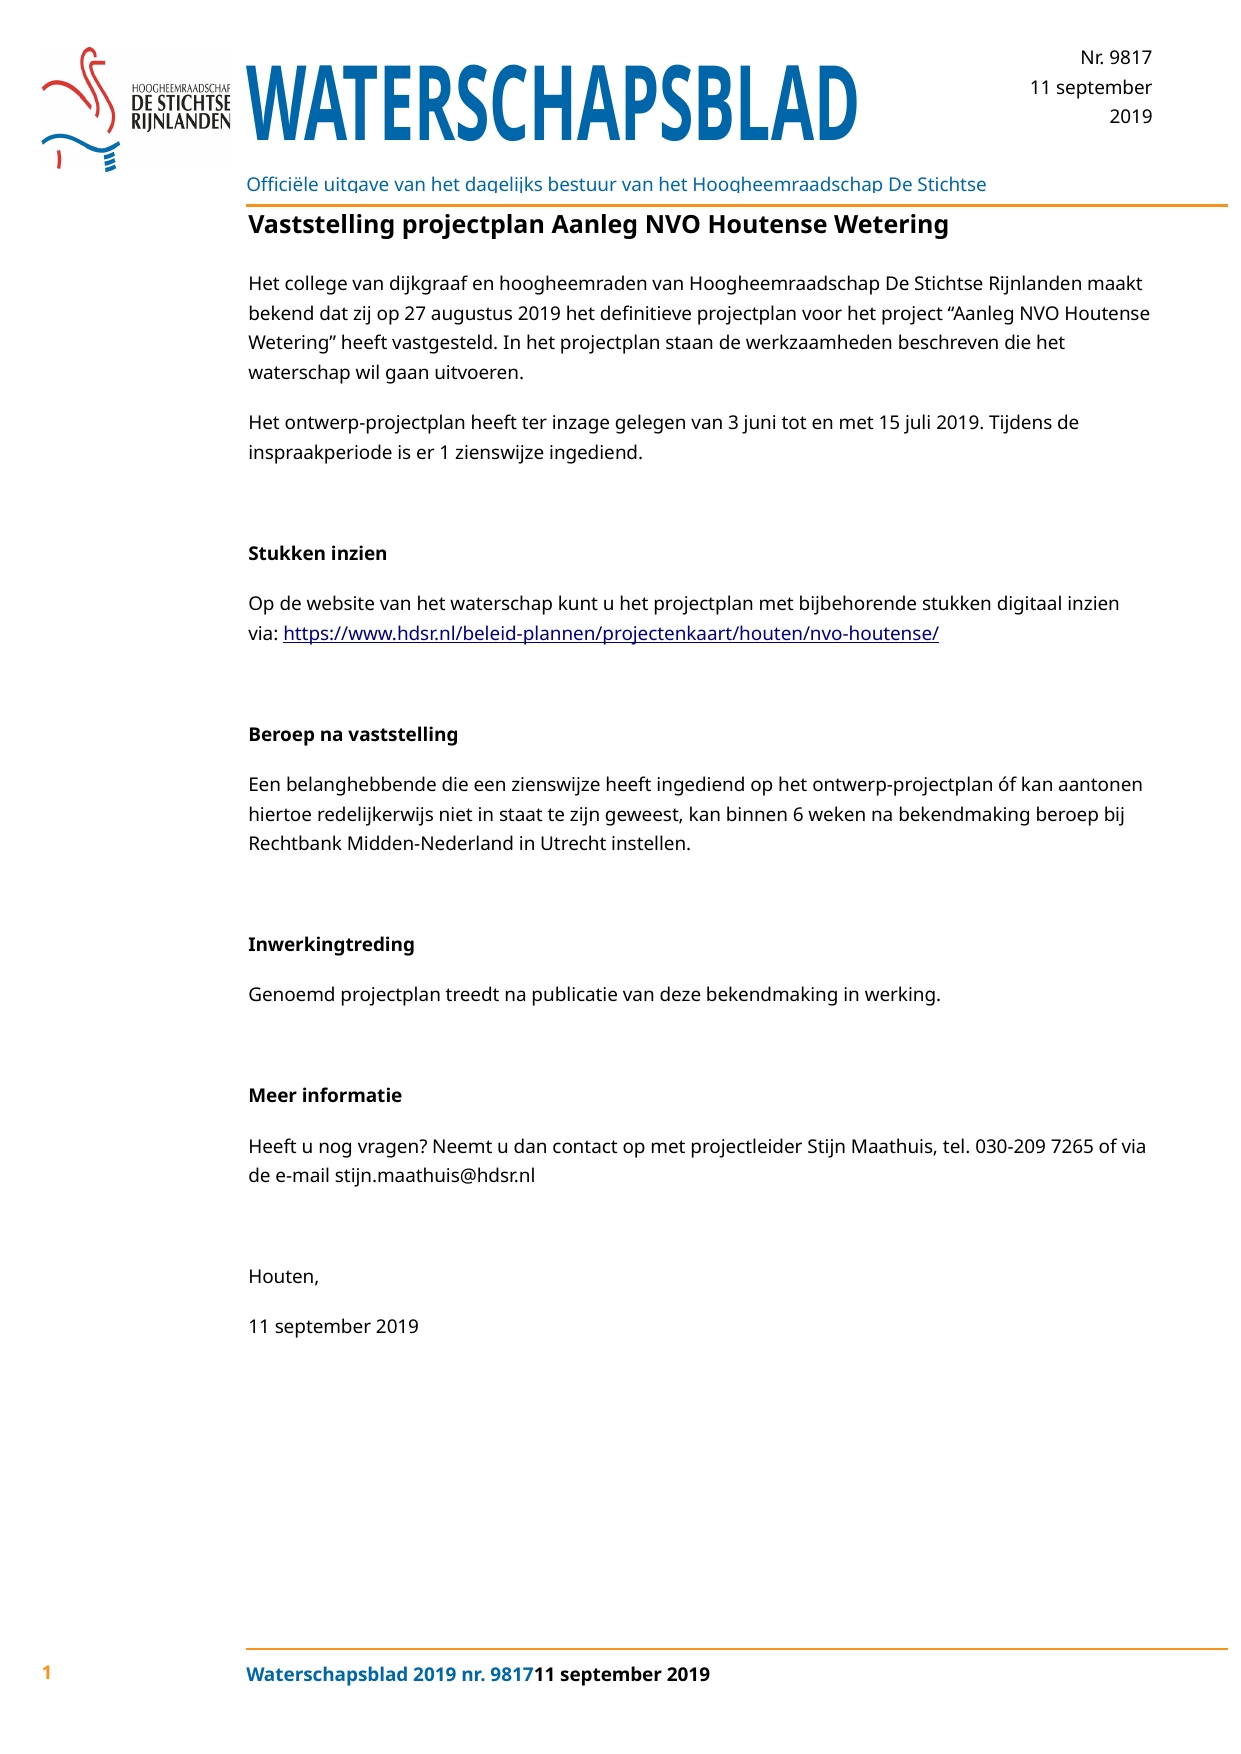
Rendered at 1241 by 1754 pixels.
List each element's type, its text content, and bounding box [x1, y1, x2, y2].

text Op de website van het waterschap kunt u het projectplan met bijbehorende stukken digitaal inzien via: https://www.hdsr.nl/beleid-plannen/projectenkaart/houten/nvo-houtense/ [248, 590, 1152, 646]
text Een belanghebbende die een zienswijze heeft ingediend op het ontwerp-projectplan óf kan aantonen hiertoe redelijkerwijs niet in staat te zijn geweest, kan binnen 6 weken na bekendmaking beroep bij Rechtbank Midden-Nederland in Utrecht instellen. [248, 771, 1152, 856]
text Het ontwerp-projectplan heeft ter inzage gelegen van 3 juni tot en met 15 juli 2019. Tijdens de inspraakperiode is er 1 zienswijze ingediend. [248, 409, 1152, 465]
picture [41, 47, 231, 172]
text Meer informatie [248, 1082, 1152, 1108]
text Inwerkingtreding [248, 931, 1152, 957]
text Heeft u nog vragen? Neemt u dan contact op met projectleider Stijn Maathuis, tel. 030-209 7265 of via de e-mail stijn.maathuis@hdsr.nl [248, 1133, 1152, 1188]
text Houten, [248, 1263, 1152, 1289]
text Genoemd projectplan treedt na publicatie van deze bekendmaking in werking. [248, 982, 1152, 1007]
text Het college van dijkgraaf en hoogheemraden van Hoogheemraadschap De Stichtse Rijnlanden maakt bekend dat zij op 27 augustus 2019 het definitieve projectplan voor het project “Aanleg NVO Houtense Wetering” heeft vastgesteld. In het projectplan staan de werkzaamheden beschreven die het waterschap wil gaan uitvoeren. [248, 270, 1152, 385]
text Beroep na vaststelling [248, 721, 1152, 746]
text 11 september 2019 [248, 1314, 1152, 1339]
text Stukken inzien [248, 540, 1152, 566]
text Vaststelling projectplan Aanleg NVO Houtense Wetering [248, 207, 1152, 241]
